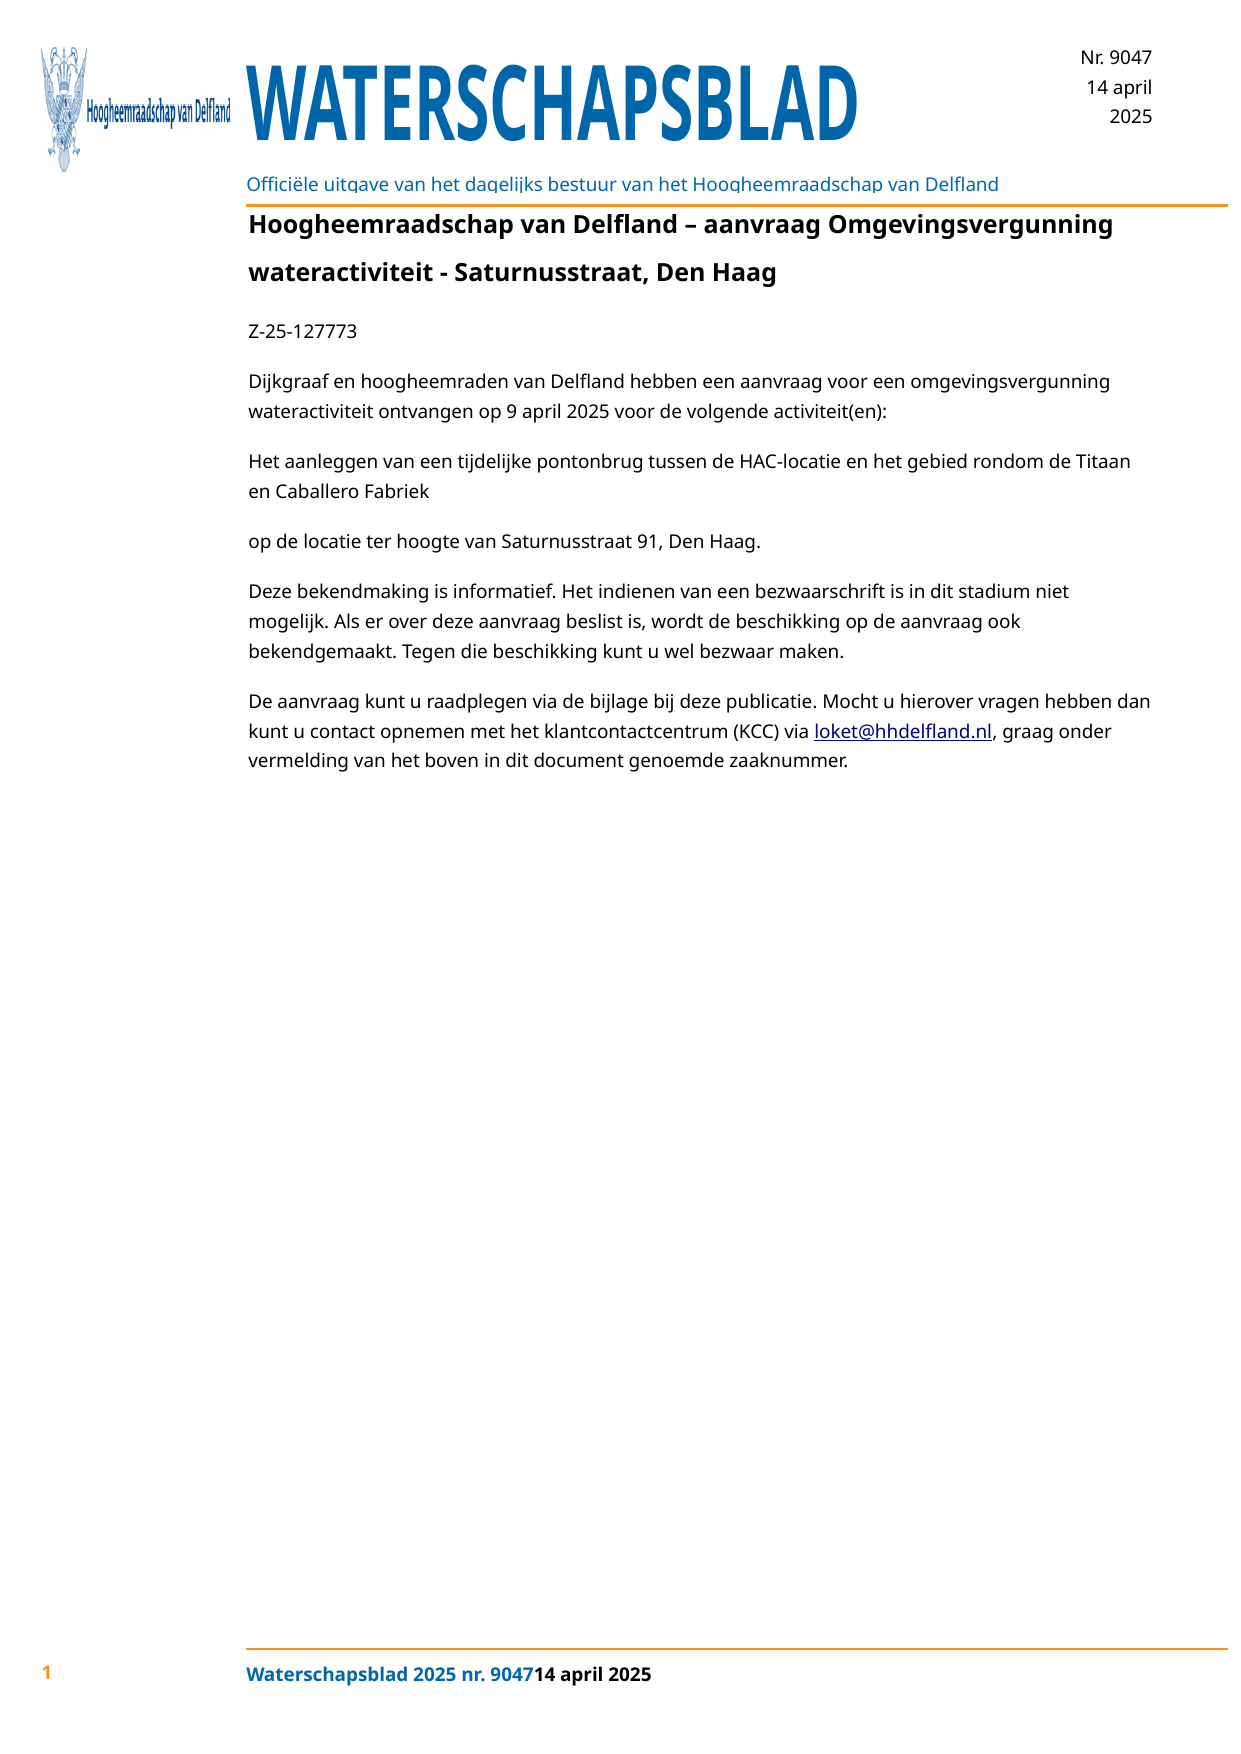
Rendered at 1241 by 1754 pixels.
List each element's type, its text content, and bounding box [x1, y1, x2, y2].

text Dijkgraaf en hoogheemraden van Delfland hebben een aanvraag voor een omgevingsvergunning wateractiviteit ontvangen op 9 april 2025 voor de volgende activiteit(en): [248, 368, 1152, 424]
text op de locatie ter hoogte van Saturnusstraat 91, Den Haag. [248, 528, 1152, 554]
text De aanvraag kunt u raadplegen via de bijlage bij deze publicatie. Mocht u hierover vragen hebben dan kunt u contact opnemen met het klantcontactcentrum (KCC) via loket@hhdelfland.nl, graag onder vermelding van het boven in dit document genoemde zaaknummer. [248, 688, 1152, 773]
picture [41, 47, 231, 172]
text Het aanleggen van een tijdelijke pontonbrug tussen de HAC-locatie en het gebied rondom de Titaan en Caballero Fabriek [248, 448, 1152, 504]
text Hoogheemraadschap van Delfland – aanvraag Omgevingsvergunning wateractiviteit - Saturnusstraat, Den Haag [248, 207, 1152, 288]
text Z-25-127773 [248, 318, 1152, 344]
text Deze bekendmaking is informatief. Het indienen van een bezwaarschrift is in dit stadium niet mogelijk. Als er over deze aanvraag beslist is, wordt de beschikking op de aanvraag ook bekendgemaakt. Tegen die beschikking kunt u wel bezwaar maken. [248, 579, 1152, 664]
